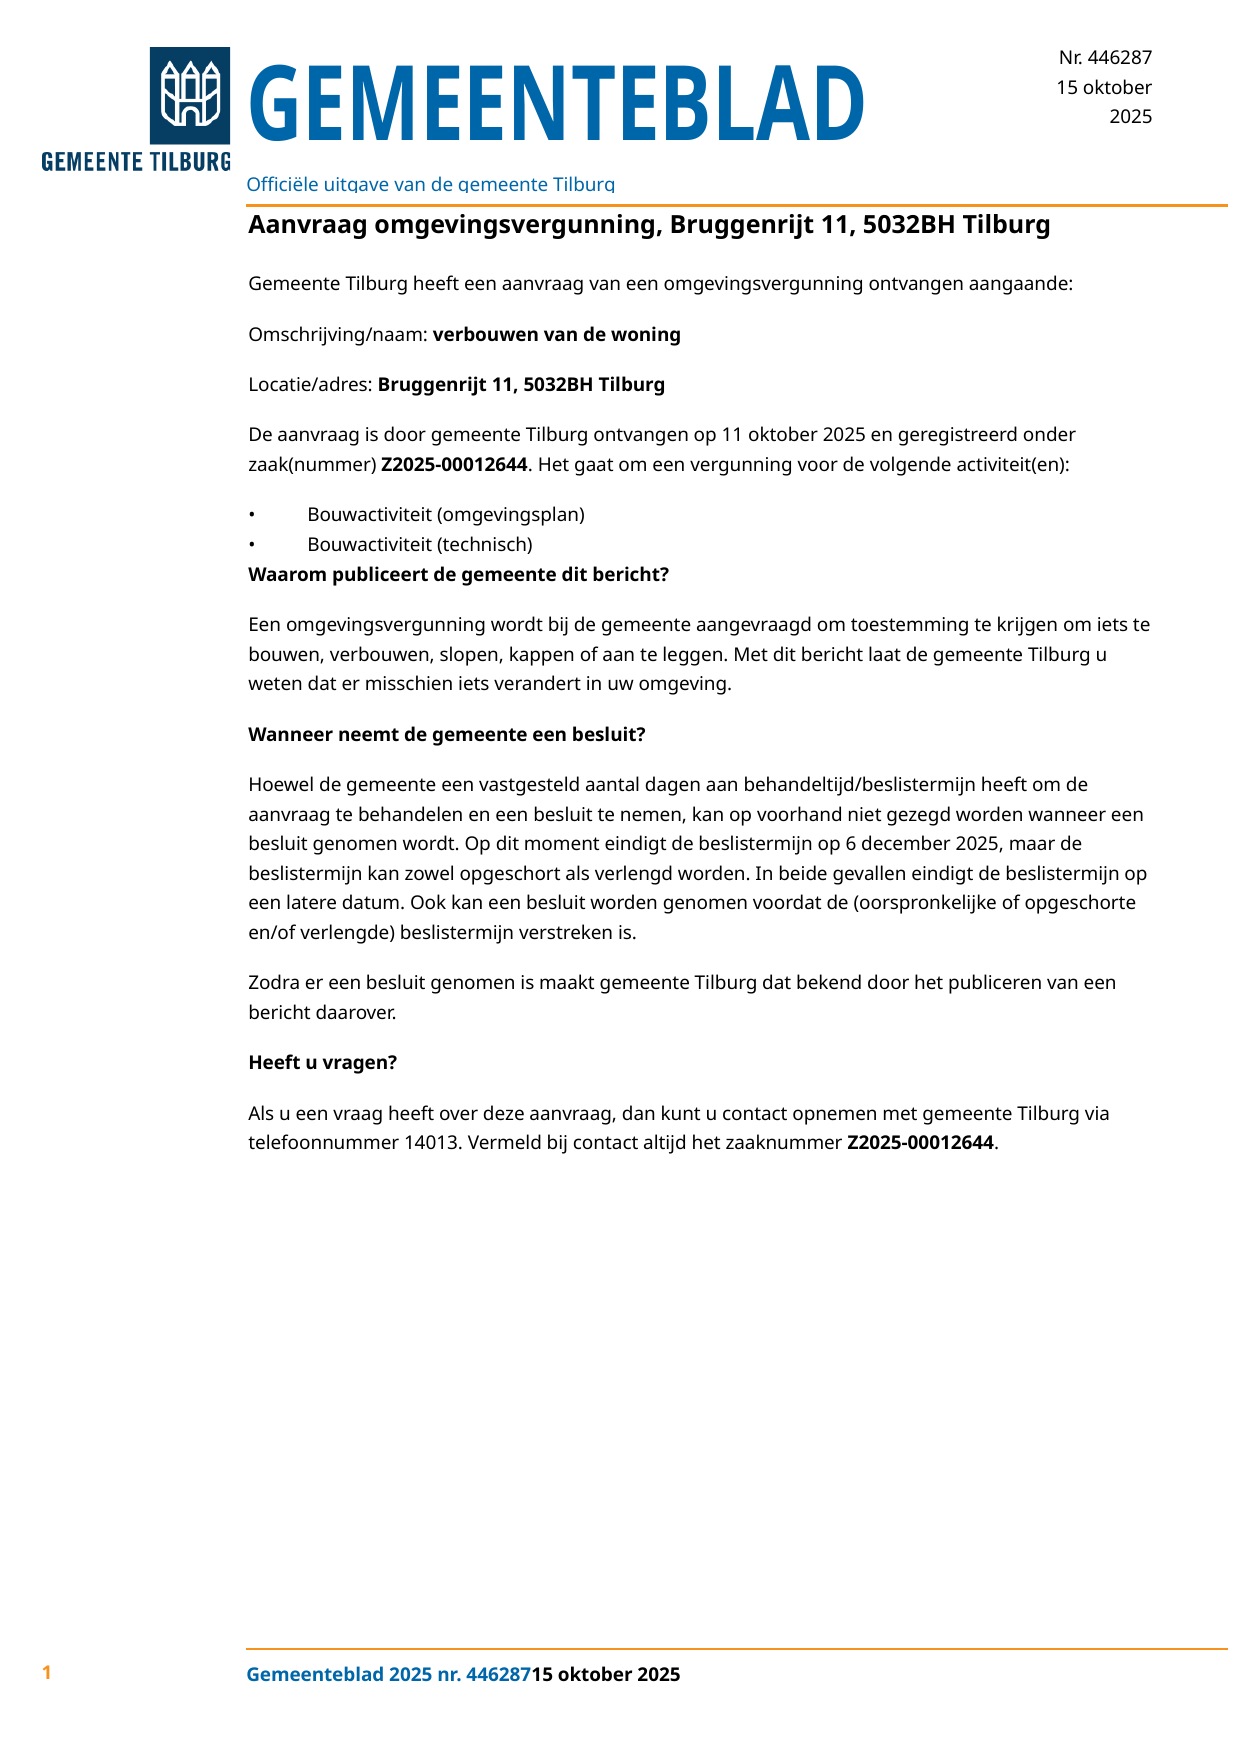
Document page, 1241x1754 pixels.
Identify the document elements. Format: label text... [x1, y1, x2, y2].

text Waarom publiceert de gemeente dit bericht? [248, 561, 1152, 586]
text Een omgevingsvergunning wordt bij de gemeente aangevraagd om toestemming te krijgen om iets te bouwen, verbouwen, slopen, kappen of aan te leggen. Met dit bericht laat de gemeente Tilburg u weten dat er misschien iets verandert in uw omgeving. [248, 611, 1152, 696]
text Aanvraag omgevingsvergunning, Bruggenrijt 11, 5032BH Tilburg [248, 207, 1152, 241]
text Locatie/adres: Bruggenrijt 11, 5032BH Tilburg [248, 371, 1152, 397]
list Bouwactiviteit (technisch) [248, 531, 1152, 557]
text Wanneer neemt de gemeente een besluit? [248, 721, 1152, 746]
list Bouwactiviteit (omgevingsplan) [248, 502, 1152, 527]
picture [41, 47, 231, 172]
text De aanvraag is door gemeente Tilburg ontvangen op 11 oktober 2025 en geregistreerd onder zaak(nummer) Z2025-00012644. Het gaat om een vergunning voor de volgende activiteit(en): [248, 422, 1152, 477]
text Zodra er een besluit genomen is maakt gemeente Tilburg dat bekend door het publiceren van een bericht daarover. [248, 969, 1152, 1025]
text Als u een vraag heeft over deze aanvraag, dan kunt u contact opnemen met gemeente Tilburg via telefoonnummer 14013. Vermeld bij contact altijd het zaaknummer Z2025-00012644. [248, 1100, 1152, 1155]
text Gemeente Tilburg heeft een aanvraag van een omgevingsvergunning ontvangen aangaande: [248, 270, 1152, 296]
text Omschrijving/naam: verbouwen van de woning [248, 321, 1152, 346]
text Hoewel de gemeente een vastgesteld aantal dagen aan behandeltijd/beslistermijn heeft om de aanvraag te behandelen en een besluit te nemen, kan op voorhand niet gezegd worden wanneer een besluit genomen wordt. Op dit moment eindigt de beslistermijn op 6 december 2025, maar de beslistermijn kan zowel opgeschort als verlengd worden. In beide gevallen eindigt de beslistermijn op een latere datum. Ook kan een besluit worden genomen voordat de (oorspronkelijke of opgeschorte en/of verlengde) beslistermijn verstreken is. [248, 771, 1152, 945]
text Heeft u vragen? [248, 1049, 1152, 1075]
